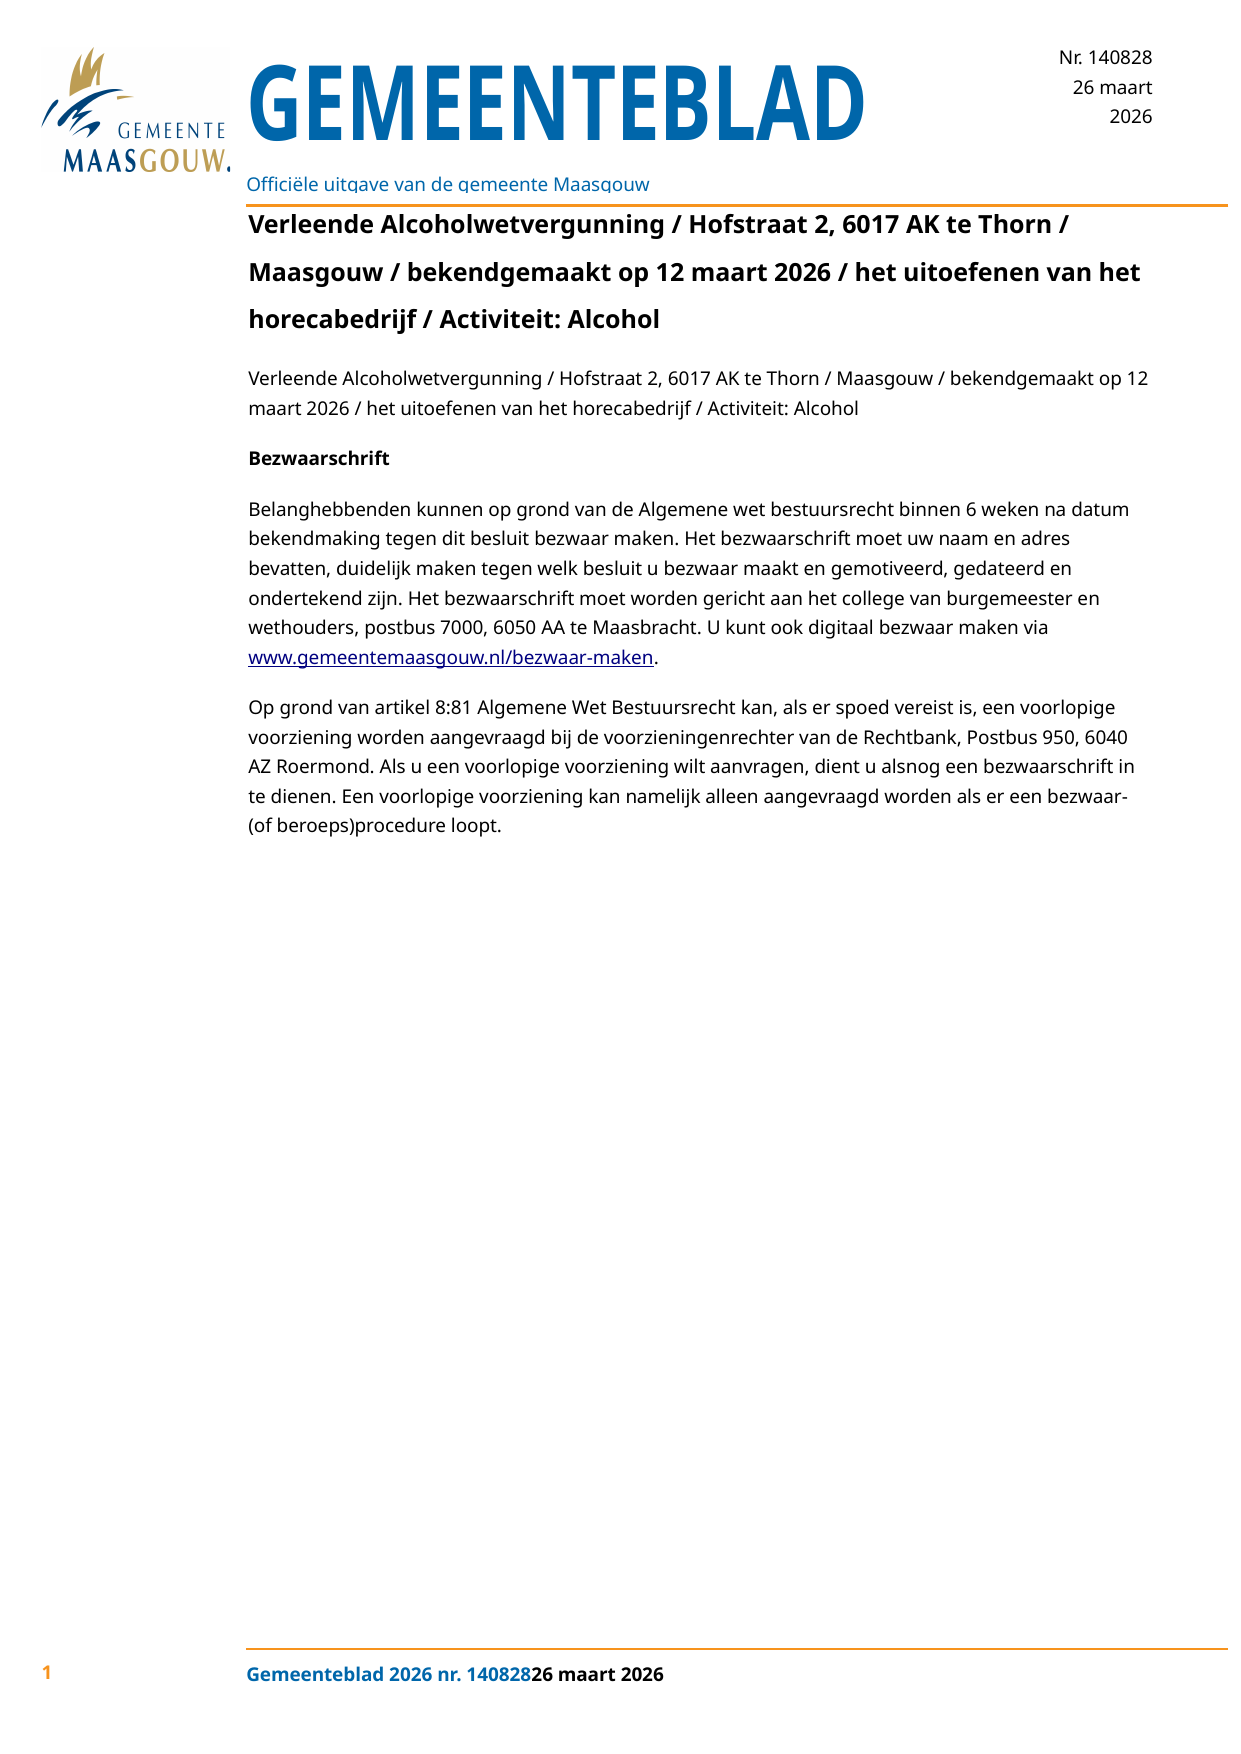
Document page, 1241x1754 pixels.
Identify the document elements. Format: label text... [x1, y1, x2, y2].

text Belanghebbenden kunnen op grond van de Algemene wet bestuursrecht binnen 6 weken na datum bekendmaking tegen dit besluit bezwaar maken. Het bezwaarschrift moet uw naam en adres bevatten, duidelijk maken tegen welk besluit u bezwaar maakt en gemotiveerd, gedateerd en ondertekend zijn. Het bezwaarschrift moet worden gericht aan het college van burgemeester en wethouders, postbus 7000, 6050 AA te Maasbracht. U kunt ook digitaal bezwaar maken via www.gemeentemaasgouw.nl/bezwaar-maken. [248, 496, 1152, 669]
picture [41, 47, 231, 172]
text Verleende Alcoholwetvergunning / Hofstraat 2, 6017 AK te Thorn / Maasgouw / bekendgemaakt op 12 maart 2026 / het uitoefenen van het horecabedrijf / Activiteit: Alcohol [248, 366, 1152, 421]
text Verleende Alcoholwetvergunning / Hofstraat 2, 6017 AK te Thorn / Maasgouw / bekendgemaakt op 12 maart 2026 / het uitoefenen van het horecabedrijf / Activiteit: Alcohol [248, 207, 1152, 336]
text Op grond van artikel 8:81 Algemene Wet Bestuursrecht kan, als er spoed vereist is, een voorlopige voorziening worden aangevraagd bij de voorzieningenrechter van de Rechtbank, Postbus 950, 6040 AZ Roermond. Als u een voorlopige voorziening wilt aanvragen, dient u alsnog een bezwaarschrift in te dienen. Een voorlopige voorziening kan namelijk alleen aangevraagd worden als er een bezwaar- (of beroeps)procedure loopt. [248, 694, 1152, 838]
text Bezwaarschrift [248, 446, 1152, 471]
